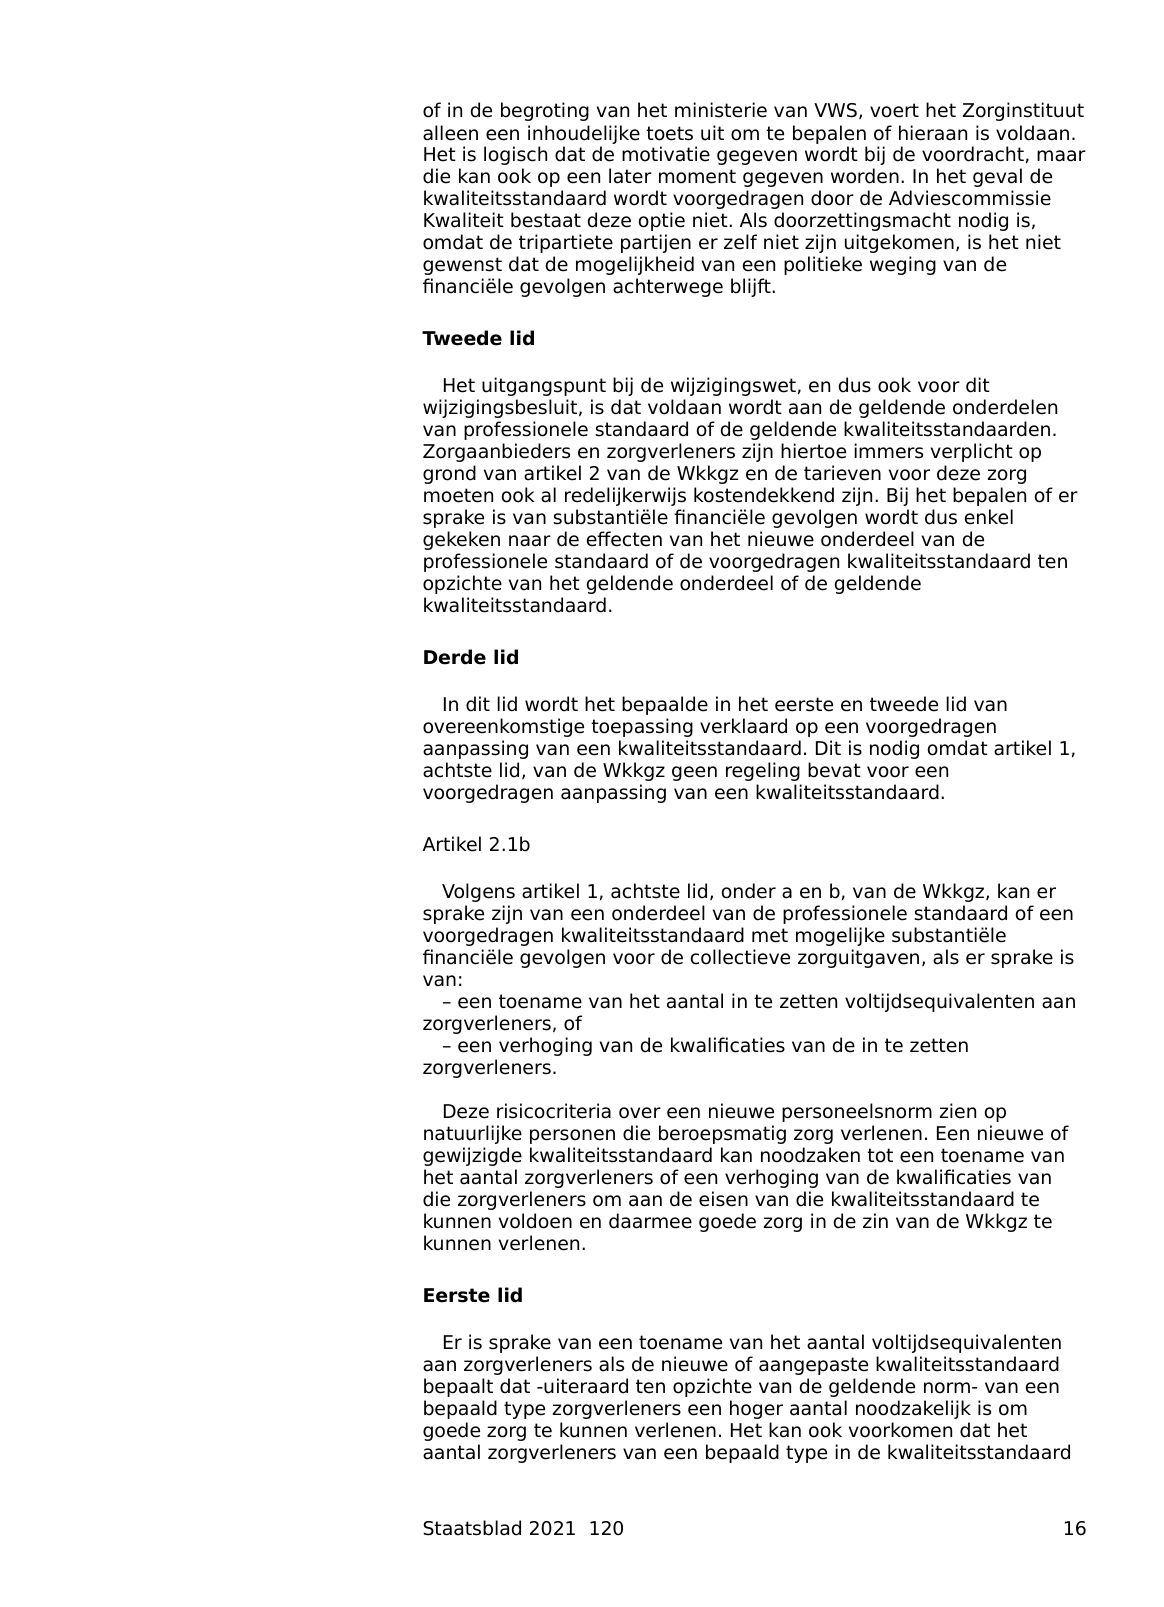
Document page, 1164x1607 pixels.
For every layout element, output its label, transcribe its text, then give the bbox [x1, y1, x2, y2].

subtitle Derde lid [422, 647, 1087, 669]
text – een verhoging van de kwalificaties van de in te zetten zorgverleners. [422, 1035, 1087, 1079]
subtitle Eerste lid [422, 1285, 1087, 1307]
text Deze risicocriteria over een nieuwe personeelsnorm zien op natuurlijke personen die beroepsmatig zorg verlenen. Een nieuwe of gewijzigde kwaliteitsstandaard kan noodzaken tot een toename van het aantal zorgverleners of een verhoging van de kwalificaties van die zorgverleners om aan de eisen van die kwaliteitsstandaard te kunnen voldoen en daarmee goede zorg in de zin van de Wkkgz te kunnen verlenen. [422, 1101, 1087, 1255]
subtitle Artikel 2.1b [422, 834, 1087, 856]
subtitle Tweede lid [422, 328, 1087, 350]
text Volgens artikel 1, achtste lid, onder a en b, van de Wkkgz, kan er sprake zijn van een onderdeel van de professionele standaard of een voorgedragen kwaliteitsstandaard met mogelijke substantiële financiële gevolgen voor de collectieve zorguitgaven, als er sprake is van: [422, 881, 1087, 991]
text of in de begroting van het ministerie van VWS, voert het Zorginstituut alleen een inhoudelijke toets uit om te bepalen of hieraan is voldaan. Het is logisch dat de motivatie gegeven wordt bij de voordracht, maar die kan ook op een later moment gegeven worden. In het geval de kwaliteitsstandaard wordt voorgedragen door de Adviescommissie Kwaliteit bestaat deze optie niet. Als doorzettingsmacht nodig is, omdat de tripartiete partijen er zelf niet zijn uitgekomen, is het niet gewenst dat de mogelijkheid van een politieke weging van de financiële gevolgen achterwege blijft. [422, 100, 1087, 298]
text Er is sprake van een toename van het aantal voltijdsequivalenten aan zorgverleners als de nieuwe of aangepaste kwaliteitsstandaard bepaalt dat -uiteraard ten opzichte van de geldende norm- van een bepaald type zorgverleners een hoger aantal noodzakelijk is om goede zorg te kunnen verlenen. Het kan ook voorkomen dat het aantal zorgverleners van een bepaald type in de kwaliteitsstandaard [422, 1332, 1087, 1463]
text Het uitgangspunt bij de wijzigingswet, en dus ook voor dit wijzigingsbesluit, is dat voldaan wordt aan de geldende onderdelen van professionele standaard of de geldende kwaliteitsstandaarden. Zorgaanbieders en zorgverleners zijn hiertoe immers verplicht op grond van artikel 2 van de Wkkgz en de tarieven voor deze zorg moeten ook al redelijkerwijs kostendekkend zijn. Bij het bepalen of er sprake is van substantiële financiële gevolgen wordt dus enkel gekeken naar de effecten van het nieuwe onderdeel van de professionele standaard of de voorgedragen kwaliteitsstandaard ten opzichte van het geldende onderdeel of de geldende kwaliteitsstandaard. [422, 375, 1087, 617]
text In dit lid wordt het bepaalde in het eerste en tweede lid van overeenkomstige toepassing verklaard op een voorgedragen aanpassing van een kwaliteitsstandaard. Dit is nodig omdat artikel 1, achtste lid, van de Wkkgz geen regeling bevat voor een voorgedragen aanpassing van een kwaliteitsstandaard. [422, 694, 1087, 804]
text – een toename van het aantal in te zetten voltijdsequivalenten aan zorgverleners, of [422, 991, 1087, 1035]
